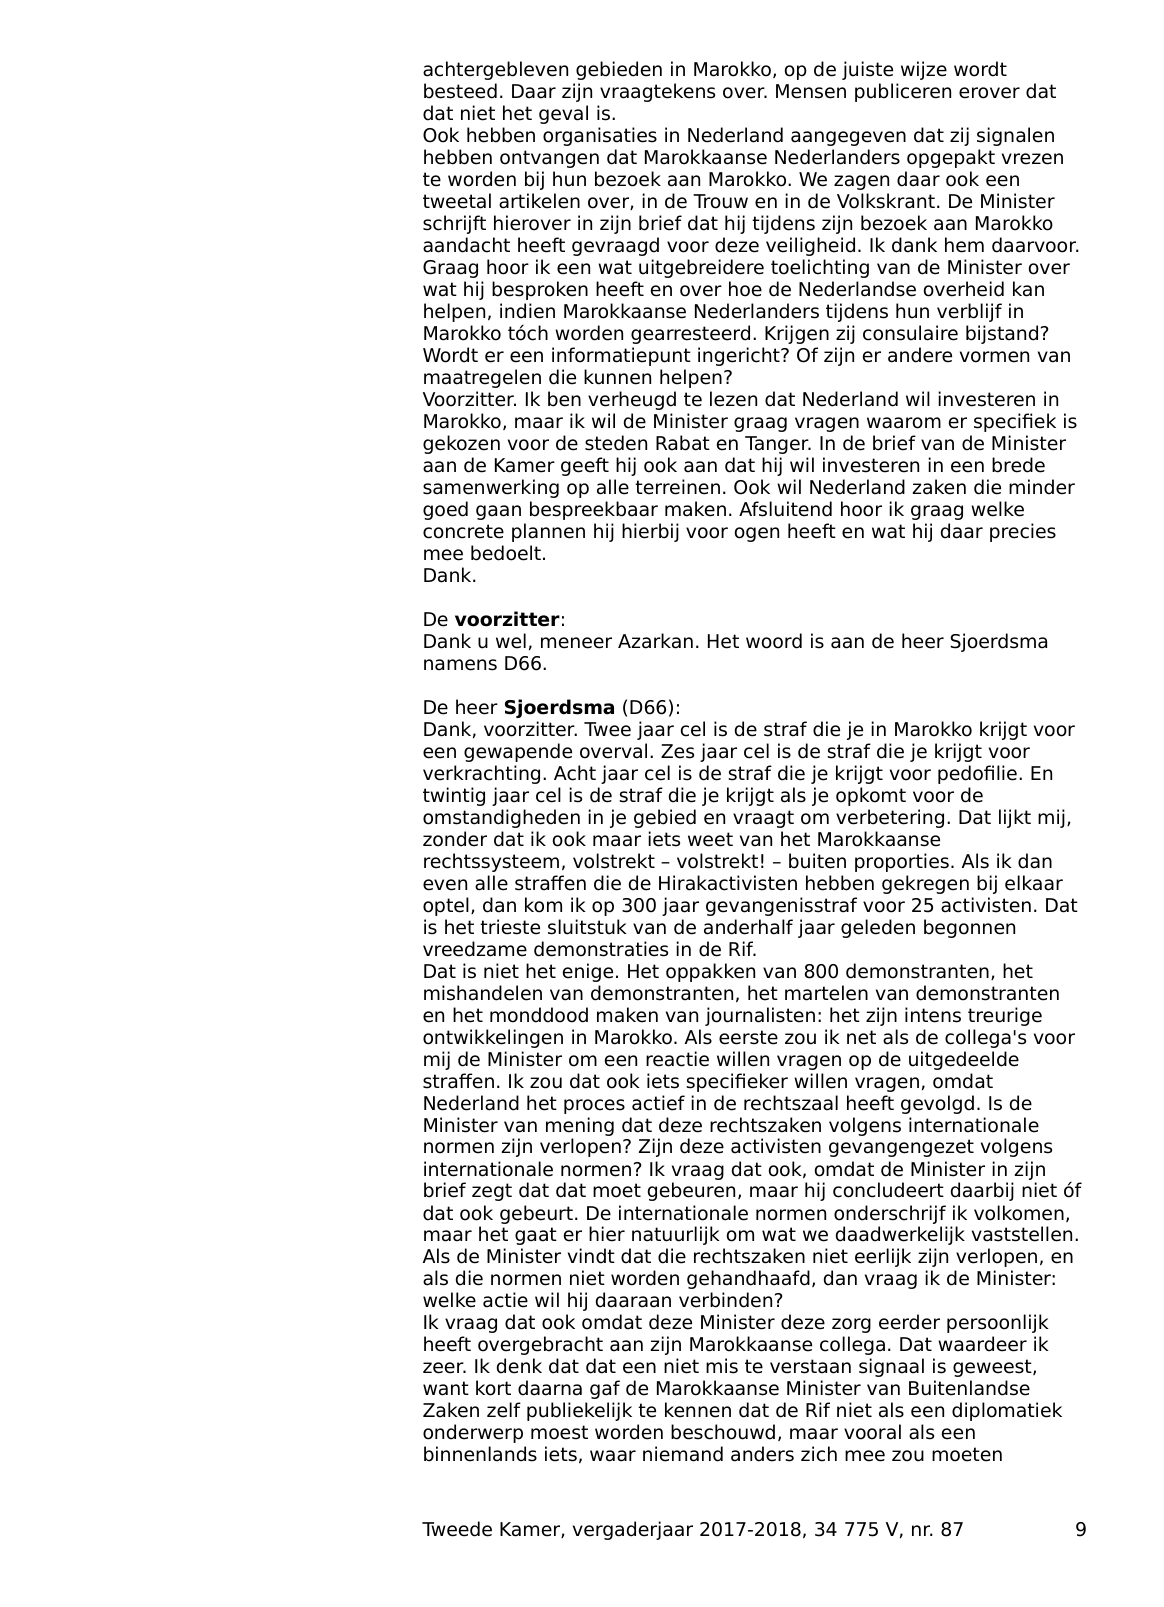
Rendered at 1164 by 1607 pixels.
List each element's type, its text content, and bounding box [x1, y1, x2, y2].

text Voorzitter. Ik ben verheugd te lezen dat Nederland wil investeren in Marokko, maar ik wil de Minister graag vragen waarom er specifiek is gekozen voor de steden Rabat en Tanger. In de brief van de Minister aan de Kamer geeft hij ook aan dat hij wil investeren in een brede samenwerking op alle terreinen. Ook wil Nederland zaken die minder goed gaan bespreekbaar maken. Afsluitend hoor ik graag welke concrete plannen hij hierbij voor ogen heeft en wat hij daar precies mee bedoelt. [422, 389, 1087, 564]
text Dat is niet het enige. Het oppakken van 800 demonstranten, het mishandelen van demonstranten, het martelen van demonstranten en het monddood maken van journalisten: het zijn intens treurige ontwikkelingen in Marokko. Als eerste zou ik net als de collega's voor mij de Minister om een reactie willen vragen op de uitgedeelde straffen. Ik zou dat ook iets specifieker willen vragen, omdat Nederland het proces actief in de rechtszaal heeft gevolgd. Is de Minister van mening dat deze rechtszaken volgens internationale normen zijn verlopen? Zijn deze activisten gevangengezet volgens internationale normen? Ik vraag dat ook, omdat de Minister in zijn brief zegt dat dat moet gebeuren, maar hij concludeert daarbij niet óf dat ook gebeurt. De internationale normen onderschrijf ik volkomen, maar het gaat er hier natuurlijk om wat we daadwerkelijk vaststellen. Als de Minister vindt dat die rechtszaken niet eerlijk zijn verlopen, en als die normen niet worden gehandhaafd, dan vraag ik de Minister: welke actie wil hij daaraan verbinden? [422, 961, 1087, 1312]
text De heer Sjoerdsma (D66): [422, 697, 1087, 719]
text Ik vraag dat ook omdat deze Minister deze zorg eerder persoonlijk heeft overgebracht aan zijn Marokkaanse collega. Dat waardeer ik zeer. Ik denk dat dat een niet mis te verstaan signaal is geweest, want kort daarna gaf de Marokkaanse Minister van Buitenlandse Zaken zelf publiekelijk te kennen dat de Rif niet als een diplomatiek onderwerp moest worden beschouwd, maar vooral als een binnenlands iets, waar niemand anders zich mee zou moeten [422, 1312, 1087, 1466]
text Ook hebben organisaties in Nederland aangegeven dat zij signalen hebben ontvangen dat Marokkaanse Nederlanders opgepakt vrezen te worden bij hun bezoek aan Marokko. We zagen daar ook een tweetal artikelen over, in de Trouw en in de Volkskrant. De Minister schrijft hierover in zijn brief dat hij tijdens zijn bezoek aan Marokko aandacht heeft gevraagd voor deze veiligheid. Ik dank hem daarvoor. Graag hoor ik een wat uitgebreidere toelichting van de Minister over wat hij besproken heeft en over hoe de Nederlandse overheid kan helpen, indien Marokkaanse Nederlanders tijdens hun verblijf in Marokko tóch worden gearresteerd. Krijgen zij consulaire bijstand? Wordt er een informatiepunt ingericht? Of zijn er andere vormen van maatregelen die kunnen helpen? [422, 125, 1087, 389]
text achtergebleven gebieden in Marokko, op de juiste wijze wordt besteed. Daar zijn vraagtekens over. Mensen publiceren erover dat dat niet het geval is. [422, 59, 1087, 125]
text Dank, voorzitter. Twee jaar cel is de straf die je in Marokko krijgt voor een gewapende overval. Zes jaar cel is de straf die je krijgt voor verkrachting. Acht jaar cel is de straf die je krijgt voor pedofilie. En twintig jaar cel is de straf die je krijgt als je opkomt voor de omstandigheden in je gebied en vraagt om verbetering. Dat lijkt mij, zonder dat ik ook maar iets weet van het Marokkaanse rechtssysteem, volstrekt – volstrekt! – buiten proporties. Als ik dan even alle straffen die de Hirakactivisten hebben gekregen bij elkaar optel, dan kom ik op 300 jaar gevangenisstraf voor 25 activisten. Dat is het trieste sluitstuk van de anderhalf jaar geleden begonnen vreedzame demonstraties in de Rif. [422, 719, 1087, 961]
text Dank u wel, meneer Azarkan. Het woord is aan de heer Sjoerdsma namens D66. [422, 631, 1087, 675]
text Dank. [422, 564, 1087, 587]
text De voorzitter: [422, 609, 1087, 631]
